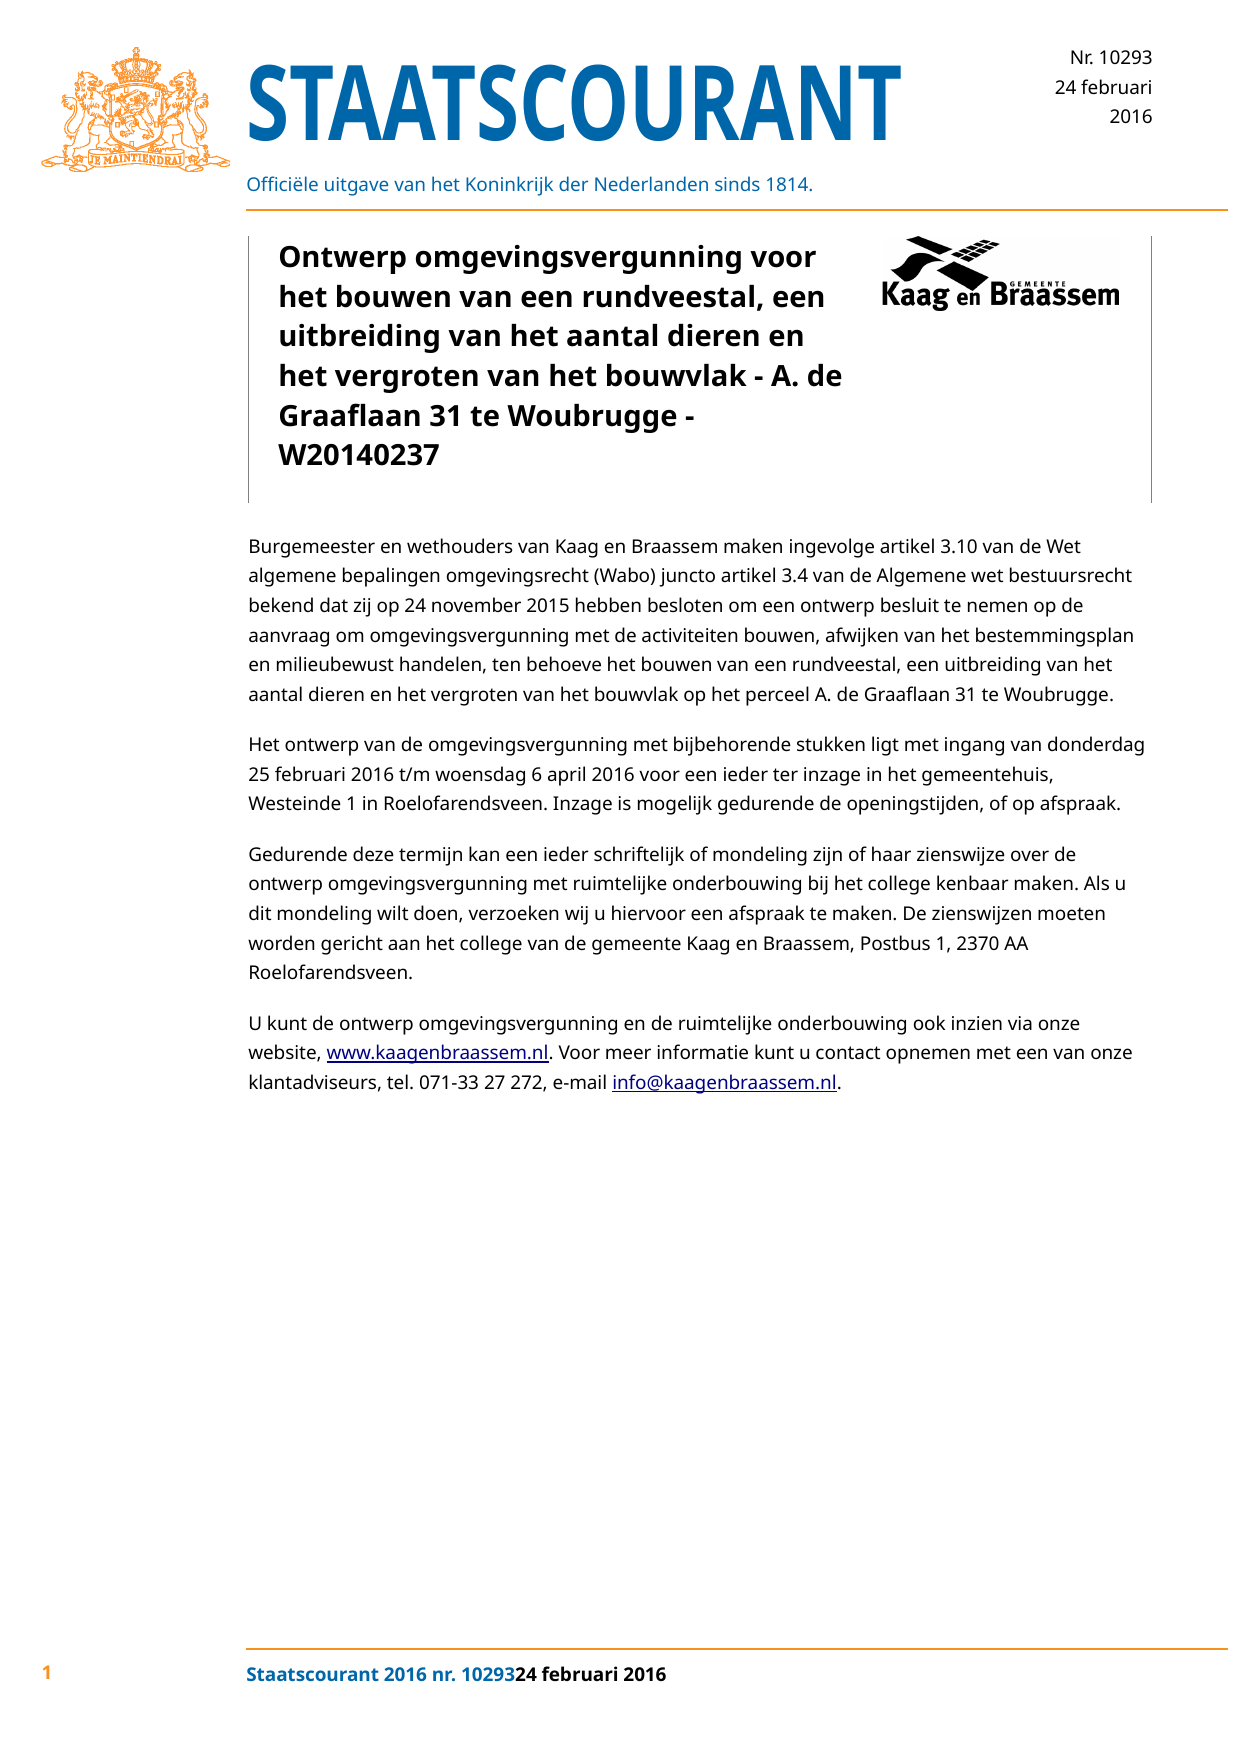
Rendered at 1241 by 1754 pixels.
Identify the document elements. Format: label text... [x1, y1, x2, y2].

text Gedurende deze termijn kan een ieder schriftelijk of mondeling zijn of haar zienswijze over de ontwerp omgevingsvergunning met ruimtelijke onderbouwing bij het college kenbaar maken. Als u dit mondeling wilt doen, verzoeken wij u hiervoor een afspraak te maken. De zienswijzen moeten worden gericht aan het college van de gemeente Kaag en Braassem, Postbus 1, 2370 AA Roelofarendsveen. [248, 841, 1152, 985]
text U kunt de ontwerp omgevingsvergunning en de ruimtelijke onderbouwing ook inzien via onze website, www.kaagenbraassem.nl. Voor meer informatie kunt u contact opnemen met een van onze klantadviseurs, tel. 071-33 27 272, e-mail info@kaagenbraassem.nl. [248, 1010, 1152, 1094]
table_header [850, 236, 1151, 503]
picture [41, 47, 231, 172]
picture [882, 236, 1119, 311]
text Burgemeester en wethouders van Kaag en Braassem maken ingevolge artikel 3.10 van de Wet algemene bepalingen omgevingsrecht (Wabo) juncto artikel 3.4 van de Algemene wet bestuursrecht bekend dat zij op 24 november 2015 hebben besloten om een ontwerp besluit te nemen op de aanvraag om omgevingsvergunning met de activiteiten bouwen, afwijken van het bestemmingsplan en milieubewust handelen, ten behoeve het bouwen van een rundveestal, een uitbreiding van het aantal dieren en het vergroten van het bouwvlak op het perceel A. de Graaflaan 31 te Woubrugge. [248, 533, 1152, 707]
table_header Ontwerp omgevingsvergunning voor het bouwen van een rundveestal, een uitbreiding van het aantal dieren en het vergroten van het bouwvlak - A. de Graaflaan 31 te Woubrugge - W20140237 [249, 236, 850, 503]
text Het ontwerp van de omgevingsvergunning met bijbehorende stukken ligt met ingang van donderdag 25 februari 2016 t/m woensdag 6 april 2016 voor een ieder ter inzage in het gemeentehuis, Westeinde 1 in Roelofarendsveen. Inzage is mogelijk gedurende de openingstijden, of op afspraak. [248, 731, 1152, 816]
